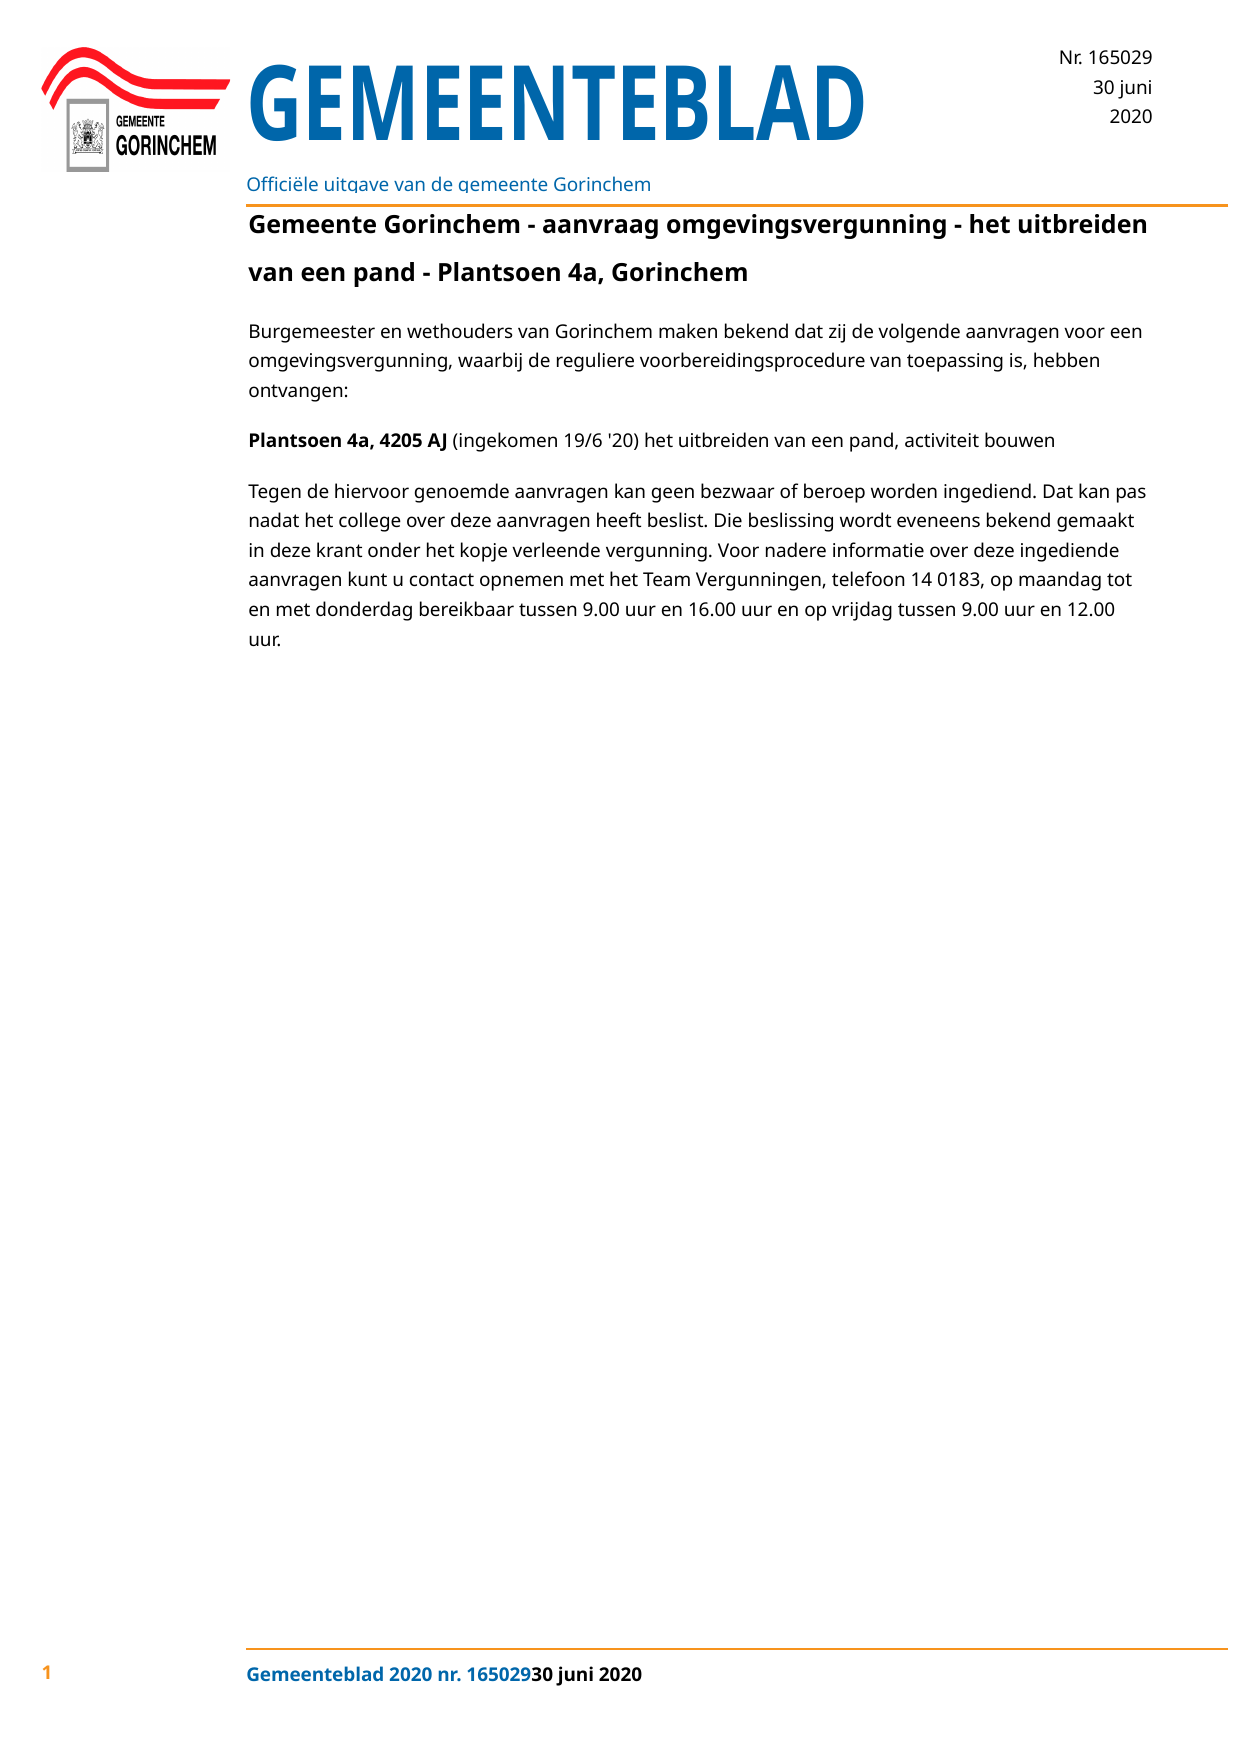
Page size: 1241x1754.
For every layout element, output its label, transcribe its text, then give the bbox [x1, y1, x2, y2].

picture [41, 47, 231, 172]
text Plantsoen 4a, 4205 AJ (ingekomen 19/6 '20) het uitbreiden van een pand, activiteit bouwen [248, 427, 1152, 453]
text Tegen de hiervoor genoemde aanvragen kan geen bezwaar of beroep worden ingediend. Dat kan pas nadat het college over deze aanvragen heeft beslist. Die beslissing wordt eveneens bekend gemaakt in deze krant onder het kopje verleende vergunning. Voor nadere informatie over deze ingediende aanvragen kunt u contact opnemen met het Team Vergunningen, telefoon 14 0183, op maandag tot en met donderdag bereikbaar tussen 9.00 uur en 16.00 uur en op vrijdag tussen 9.00 uur en 12.00 uur. [248, 478, 1152, 652]
text Burgemeester en wethouders van Gorinchem maken bekend dat zij de volgende aanvragen voor een omgevingsvergunning, waarbij de reguliere voorbereidingsprocedure van toepassing is, hebben ontvangen: [248, 318, 1152, 403]
text Gemeente Gorinchem - aanvraag omgevingsvergunning - het uitbreiden van een pand - Plantsoen 4a, Gorinchem [248, 207, 1152, 288]
